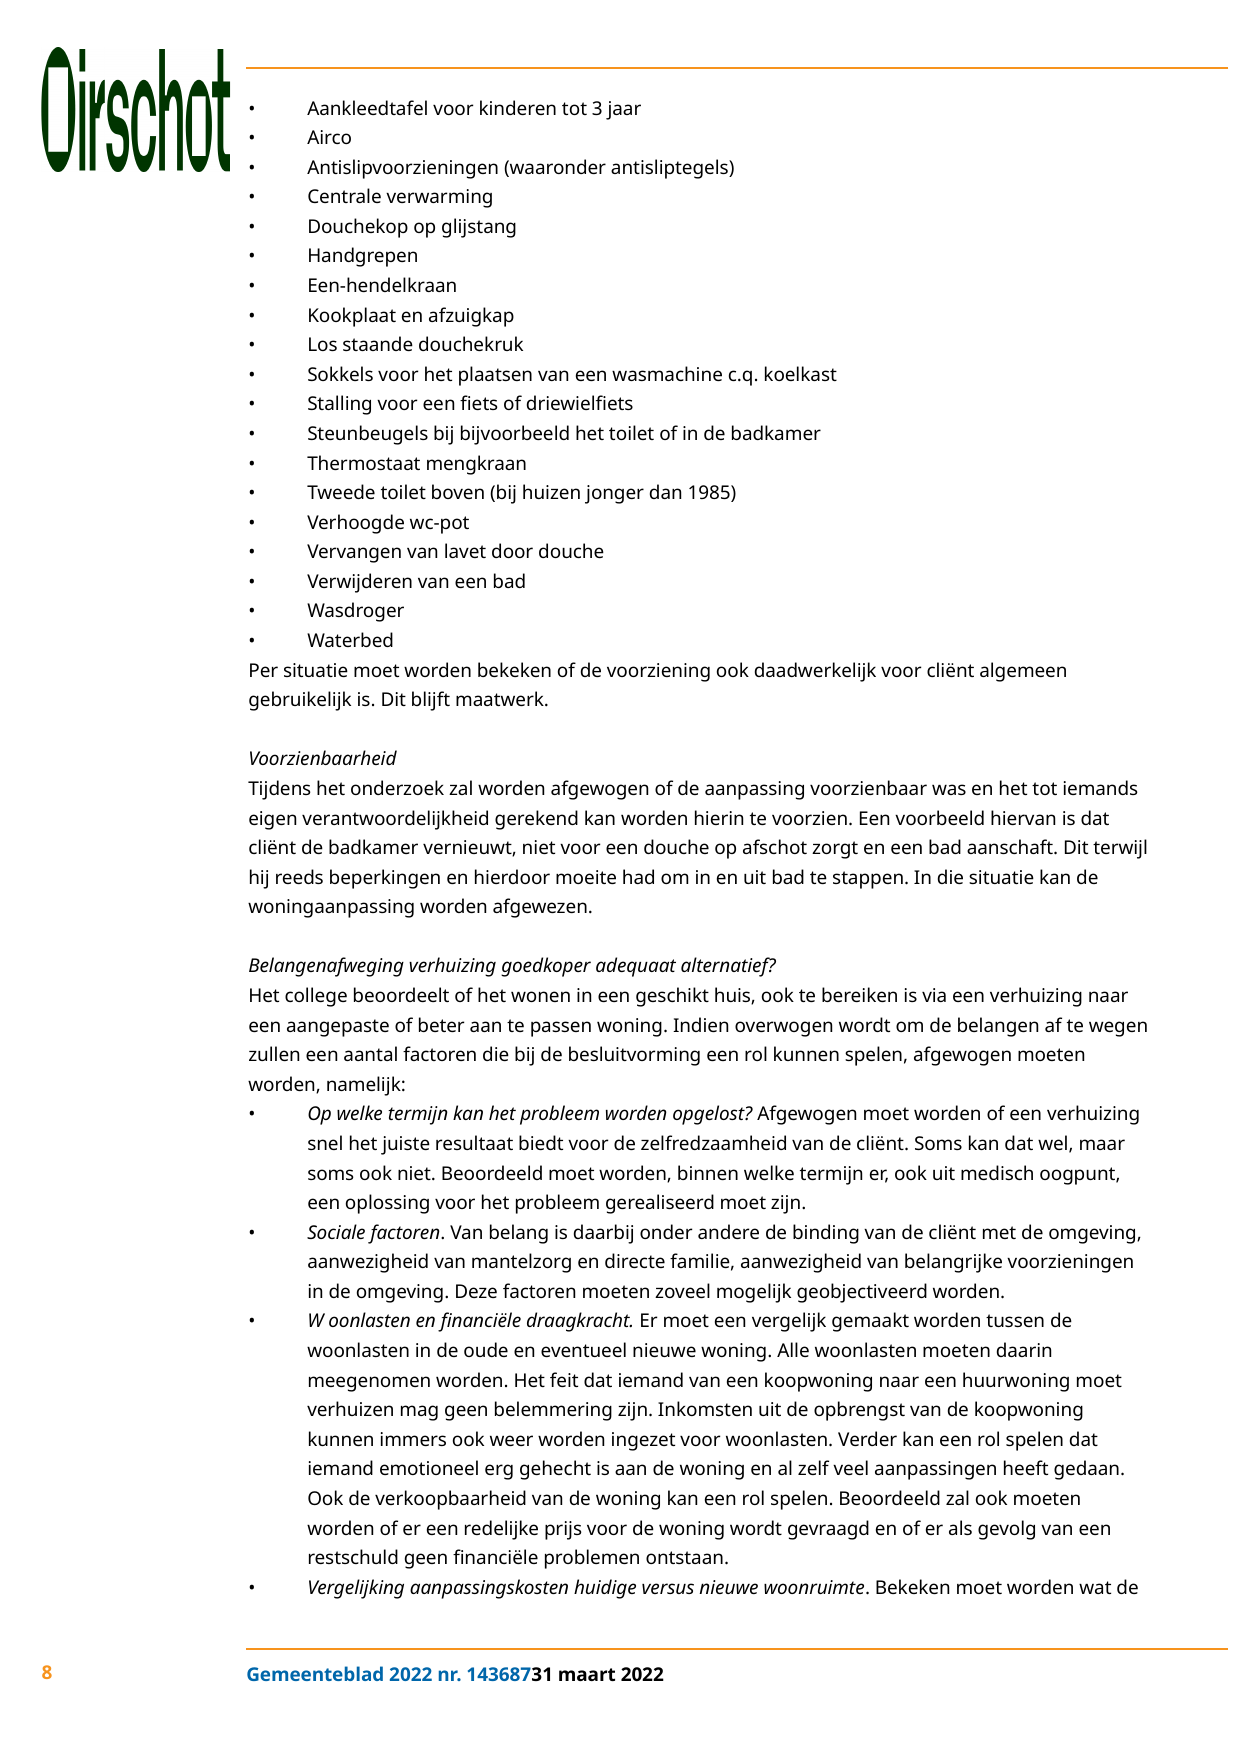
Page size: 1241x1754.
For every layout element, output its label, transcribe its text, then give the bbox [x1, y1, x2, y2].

list Waterbed [248, 627, 1152, 653]
list Sokkels voor het plaatsen van een wasmachine c.q. koelkast [248, 361, 1152, 387]
list Een-hendelkraan [248, 272, 1152, 298]
list Kookplaat en afzuigkap [248, 302, 1152, 328]
list Centrale verwarming [248, 183, 1152, 209]
list Handgrepen [248, 243, 1152, 268]
list Antislipvoorzieningen (waaronder antisliptegels) [248, 154, 1152, 180]
list Airco [248, 124, 1152, 150]
list Wasdroger [248, 598, 1152, 623]
text Belangenafweging verhuizing goedkoper adequaat alternatief? [248, 953, 1152, 978]
list Vergelijking aanpassingskosten huidige versus nieuwe woonruimte. Bekeken moet worden wat de [248, 1574, 1152, 1600]
text Per situatie moet worden bekeken of de voorziening ook daadwerkelijk voor cliënt algemeen gebruikelijk is. Dit blijft maatwerk. [248, 657, 1152, 712]
list Verwijderen van een bad [248, 568, 1152, 594]
list Steunbeugels bij bijvoorbeeld het toilet of in de badkamer [248, 420, 1152, 446]
list Verhoogde wc-pot [248, 509, 1152, 535]
text Voorzienbaarheid [248, 746, 1152, 771]
list Douchekop op glijstang [248, 213, 1152, 239]
list Los staande douchekruk [248, 331, 1152, 357]
list Aankleedtafel voor kinderen tot 3 jaar [248, 95, 1152, 121]
list Op welke termijn kan het probleem worden opgelost? Afgewogen moet worden of een verhuizing snel het juiste resultaat biedt voor de zelfredzaamheid van de cliënt. Soms kan dat wel, maar soms ook niet. Beoordeeld moet worden, binnen welke termijn er, ook uit medisch oogpunt, een oplossing voor het probleem gerealiseerd moet zijn. [248, 1101, 1152, 1215]
text Het college beoordeelt of het wonen in een geschikt huis, ook te bereiken is via een verhuizing naar een aangepaste of beter aan te passen woning. Indien overwogen wordt om de belangen af te wegen zullen een aantal factoren die bij de besluitvorming een rol kunnen spelen, afgewogen moeten worden, namelijk: [248, 982, 1152, 1097]
list Vervangen van lavet door douche [248, 538, 1152, 564]
list Tweede toilet boven (bij huizen jonger dan 1985) [248, 479, 1152, 505]
picture [41, 47, 231, 172]
list Thermostaat mengkraan [248, 450, 1152, 476]
text Tijdens het onderzoek zal worden afgewogen of de aanpassing voorzienbaar was en het tot iemands eigen verantwoordelijkheid gerekend kan worden hierin te voorzien. Een voorbeeld hiervan is dat cliënt de badkamer vernieuwt, niet voor een douche op afschot zorgt en een bad aanschaft. Dit terwijl hij reeds beperkingen en hierdoor moeite had om in en uit bad te stappen. In die situatie kan de woningaanpassing worden afgewezen. [248, 775, 1152, 919]
list W oonlasten en financiële draagkracht. Er moet een vergelijk gemaakt worden tussen de woonlasten in de oude en eventueel nieuwe woning. Alle woonlasten moeten daarin meegenomen worden. Het feit dat iemand van een koopwoning naar een huurwoning moet verhuizen mag geen belemmering zijn. Inkomsten uit de opbrengst van de koopwoning kunnen immers ook weer worden ingezet voor woonlasten. Verder kan een rol spelen dat iemand emotioneel erg gehecht is aan de woning en al zelf veel aanpassingen heeft gedaan. Ook de verkoopbaarheid van de woning kan een rol spelen. Beoordeeld zal ook moeten worden of er een redelijke prijs voor de woning wordt gevraagd en of er als gevolg van een restschuld geen financiële problemen ontstaan. [248, 1308, 1152, 1570]
list Stalling voor een fiets of driewielfiets [248, 391, 1152, 416]
list Sociale factoren. Van belang is daarbij onder andere de binding van de cliënt met de omgeving, aanwezigheid van mantelzorg en directe familie, aanwezigheid van belangrijke voorzieningen in de omgeving. Deze factoren moeten zoveel mogelijk geobjectiveerd worden. [248, 1219, 1152, 1304]
